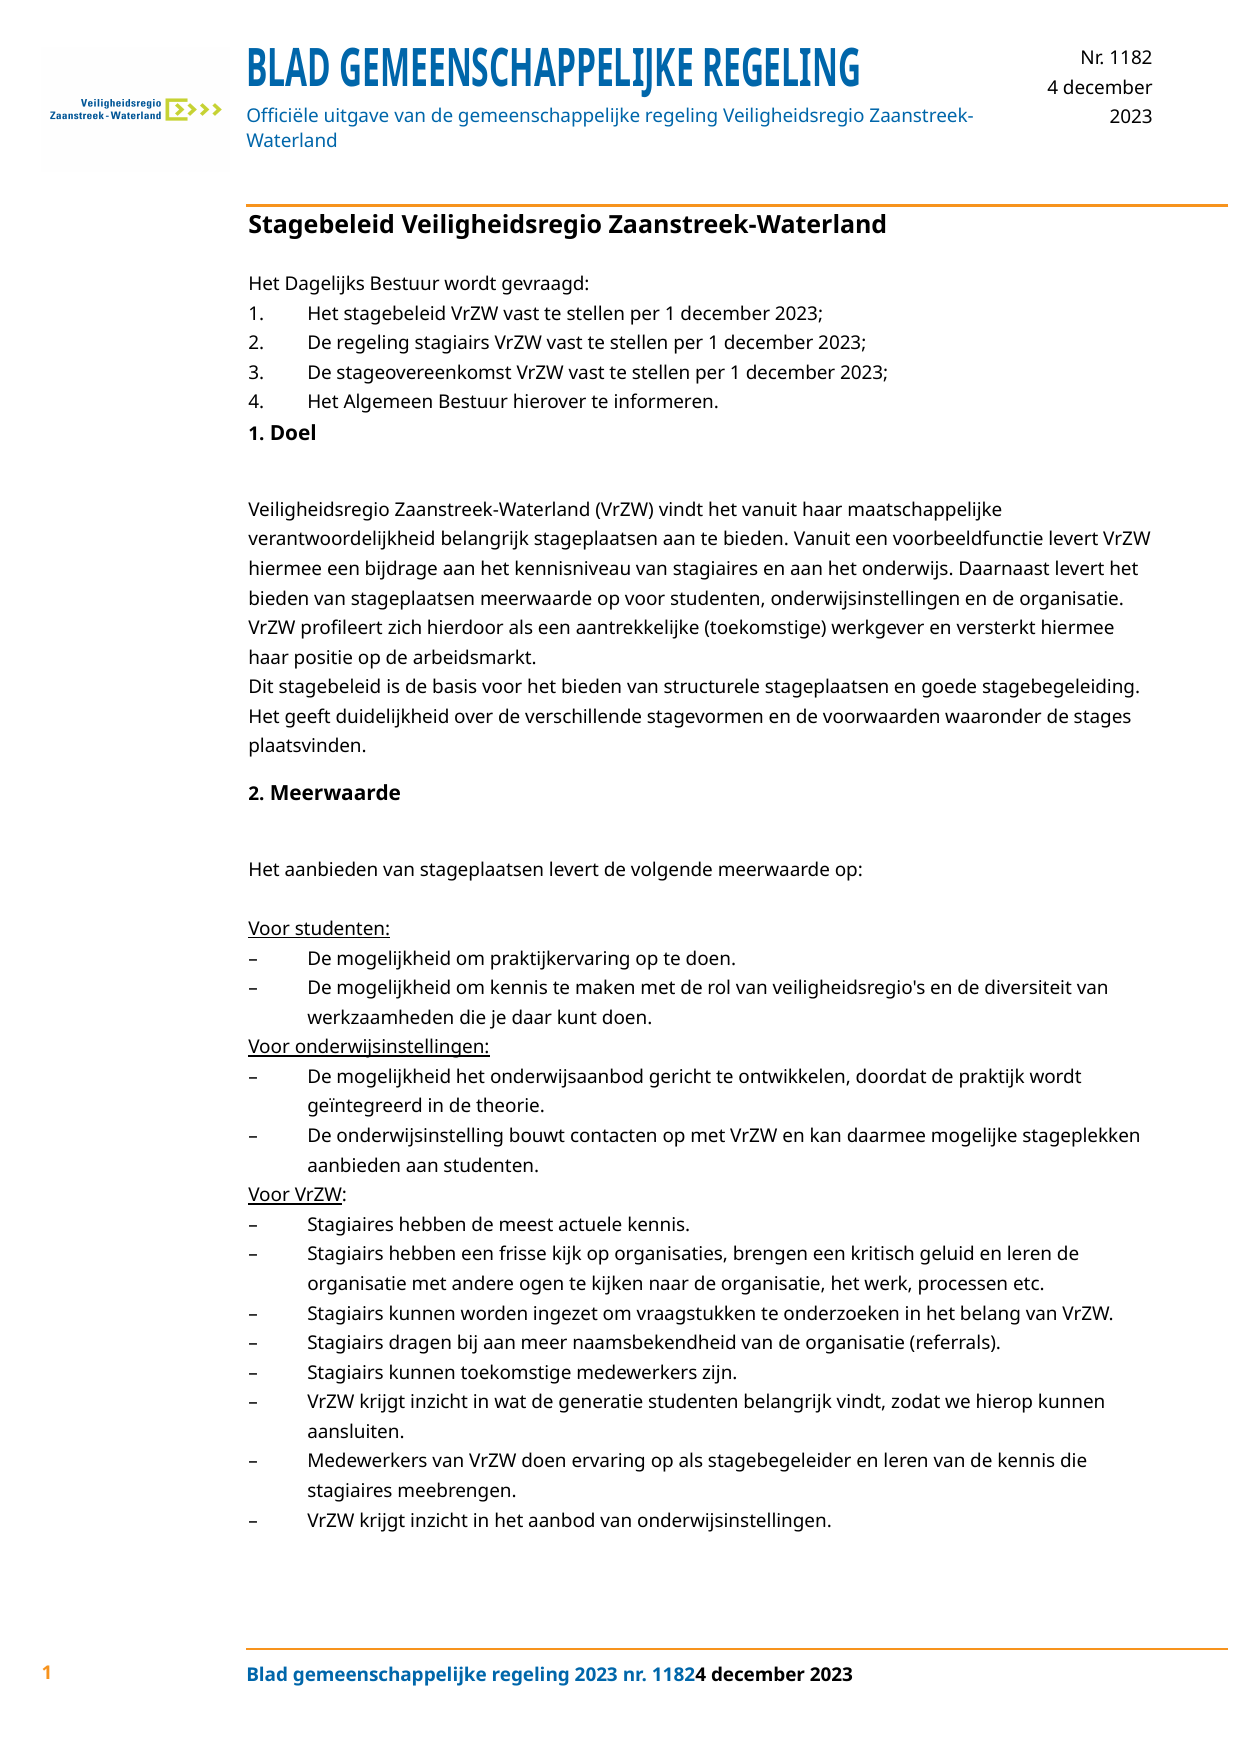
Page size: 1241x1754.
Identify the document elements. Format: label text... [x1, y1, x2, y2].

list Stagiairs hebben een frisse kijk op organisaties, brengen een kritisch geluid en leren de organisatie met andere ogen te kijken naar de organisatie, het werk, processen etc. [248, 1241, 1152, 1296]
text Veiligheidsregio Zaanstreek-Waterland (VrZW) vindt het vanuit haar maatschappelijke verantwoordelijkheid belangrijk stageplaatsen aan te bieden. Vanuit een voorbeeldfunctie levert VrZW hiermee een bijdrage aan het kennisniveau van stagiaires en aan het onderwijs. Daarnaast levert het bieden van stageplaatsen meerwaarde op voor studenten, onderwijsinstellingen en de organisatie. VrZW profileert zich hierdoor als een aantrekkelijke (toekomstige) werkgever en versterkt hiermee haar positie op de arbeidsmarkt. [248, 496, 1152, 669]
text Voor onderwijsinstellingen: [248, 1033, 1152, 1059]
text Dit stagebeleid is de basis voor het bieden van structurele stageplaatsen en goede stagebegeleiding. Het geeft duidelijkheid over de verschillende stagevormen en de voorwaarden waaronder de stages plaatsvinden. [248, 673, 1152, 758]
list De mogelijkheid om kennis te maken met de rol van veiligheidsregio's en de diversiteit van werkzaamheden die je daar kunt doen. [248, 974, 1152, 1029]
text Voor VrZW: [248, 1181, 1152, 1207]
list VrZW krijgt inzicht in het aanbod van onderwijsinstellingen. [248, 1507, 1152, 1532]
list De mogelijkheid het onderwijsaanbod gericht te ontwikkelen, doordat de praktijk wordt geïntegreerd in de theorie. [248, 1063, 1152, 1118]
list De mogelijkheid om praktijkervaring op te doen. [248, 945, 1152, 970]
list De stageovereenkomst VrZW vast te stellen per 1 december 2023; [248, 359, 1152, 385]
list Stagiaires hebben de meest actuele kennis. [248, 1211, 1152, 1237]
picture [41, 47, 231, 172]
text 1. Doel [248, 418, 1152, 447]
text Het Dagelijks Bestuur wordt gevraagd: [248, 270, 1152, 296]
list Het Algemeen Bestuur hierover te informeren. [248, 389, 1152, 414]
list Medewerkers van VrZW doen ervaring op als stagebegeleider en leren van de kennis die stagiaires meebrengen. [248, 1448, 1152, 1503]
list De onderwijsinstelling bouwt contacten op met VrZW en kan daarmee mogelijke stageplekken aanbieden aan studenten. [248, 1122, 1152, 1177]
list Stagiairs kunnen worden ingezet om vraagstukken te onderzoeken in het belang van VrZW. [248, 1300, 1152, 1325]
list Stagiairs dragen bij aan meer naamsbekendheid van de organisatie (referrals). [248, 1329, 1152, 1355]
list De regeling stagiairs VrZW vast te stellen per 1 december 2023; [248, 329, 1152, 355]
list Het stagebeleid VrZW vast te stellen per 1 december 2023; [248, 300, 1152, 326]
list Stagiairs kunnen toekomstige medewerkers zijn. [248, 1359, 1152, 1384]
text Stagebeleid Veiligheidsregio Zaanstreek-Waterland [248, 207, 1152, 241]
list VrZW krijgt inzicht in wat de generatie studenten belangrijk vindt, zodat we hierop kunnen aansluiten. [248, 1388, 1152, 1444]
text Voor studenten: [248, 915, 1152, 941]
text Het aanbieden van stageplaatsen levert de volgende meerwaarde op: [248, 856, 1152, 882]
text 2. Meerwaarde [248, 778, 1152, 807]
